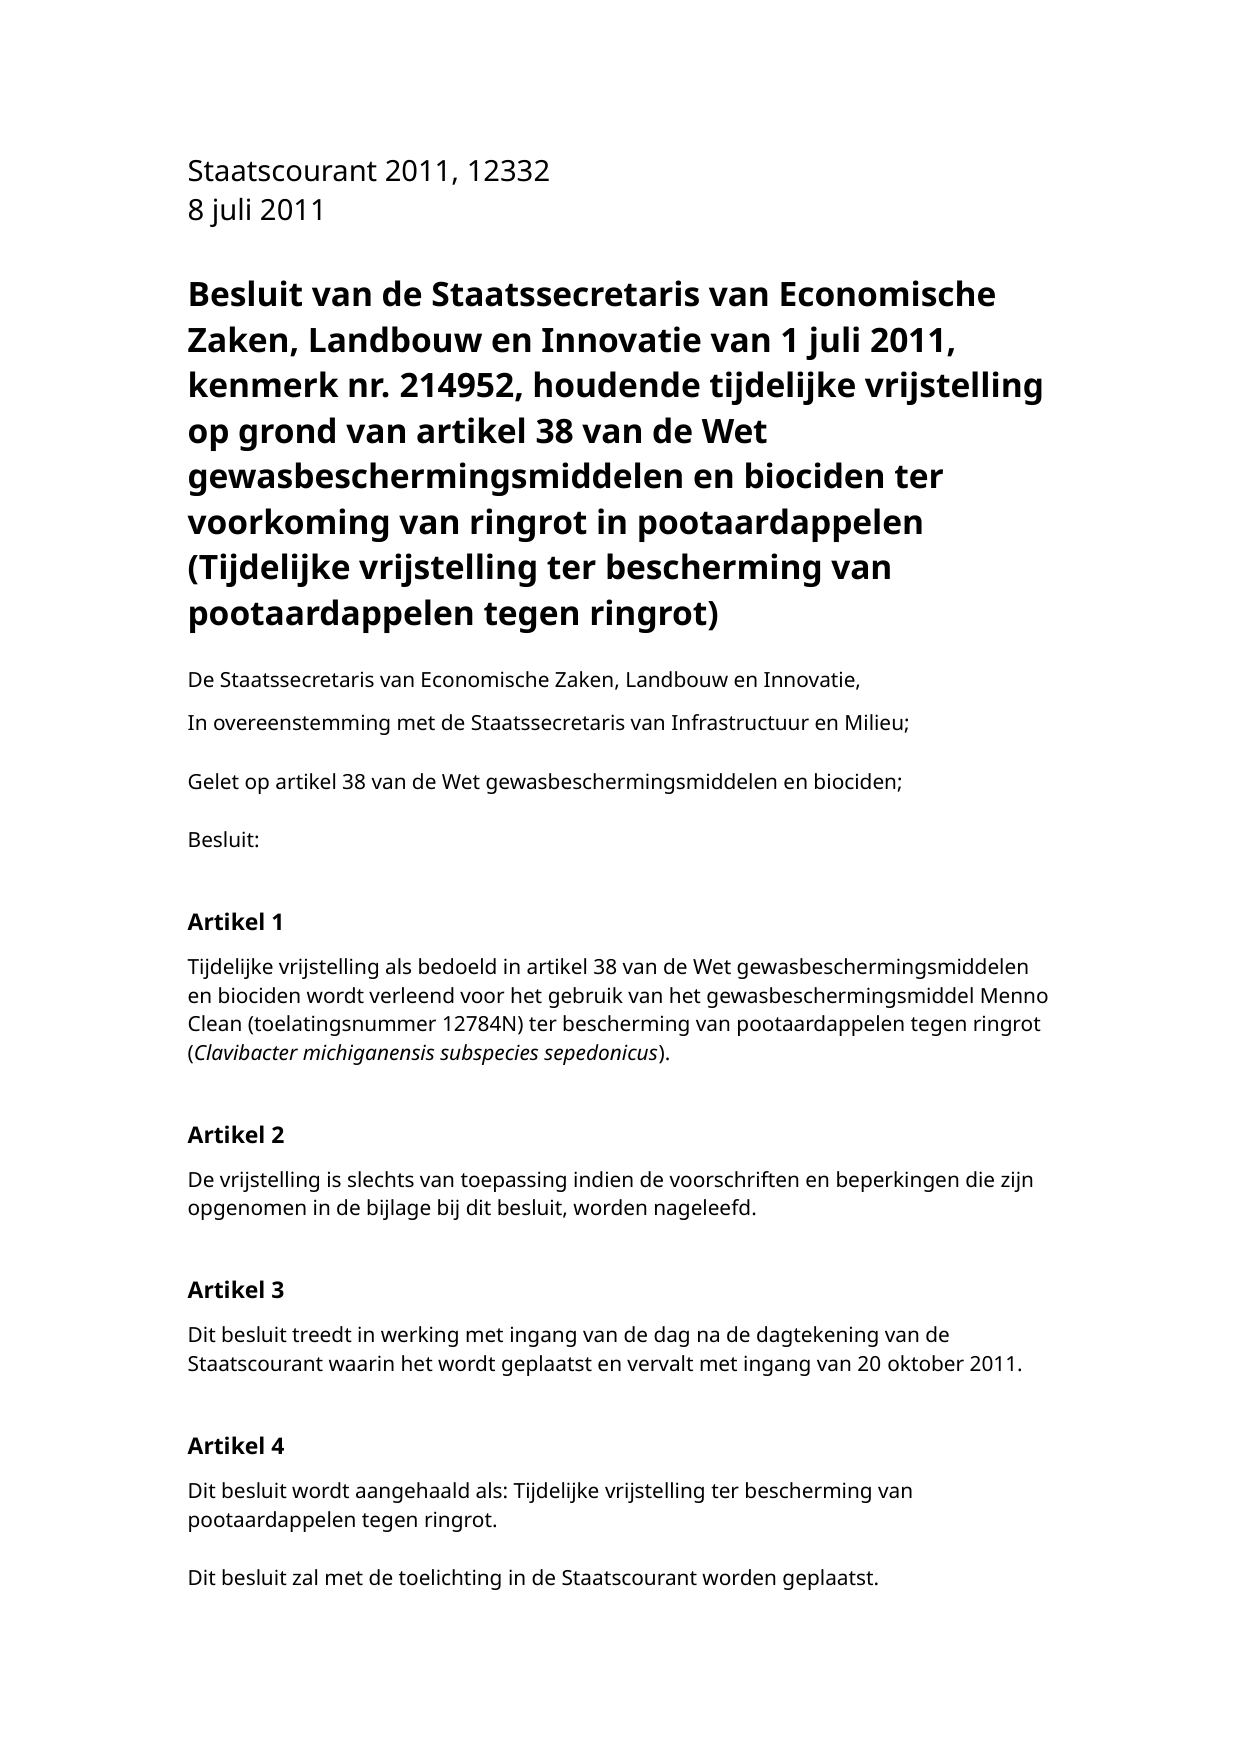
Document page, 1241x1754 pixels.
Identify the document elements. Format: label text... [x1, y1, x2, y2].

text Besluit: [187, 825, 1053, 854]
subtitle Besluit van de Staatssecretaris van Economische Zaken, Landbouw en Innovatie van 1 juli 2011, kenmerk nr. 214952, houdende tijdelijke vrijstelling op grond van artikel 38 van de Wet gewasbeschermingsmiddelen en biociden ter voorkoming van ringrot in pootaardappelen (Tijdelijke vrijstelling ter bescherming van pootaardappelen tegen ringrot) [187, 271, 1053, 635]
text 8 juli 2011 [187, 190, 1053, 229]
text Dit besluit zal met de toelichting in de Staatscourant worden geplaatst. [187, 1563, 1053, 1592]
text De vrijstelling is slechts van toepassing indien de voorschriften en beperkingen die zijn opgenomen in de bijlage bij dit besluit, worden nageleefd. [187, 1165, 1053, 1222]
text Gelet op artikel 38 van de Wet gewasbeschermingsmiddelen en biociden; [187, 767, 1053, 795]
subtitle Artikel 2 [187, 1119, 1053, 1150]
subtitle Artikel 1 [187, 906, 1053, 937]
text De Staatssecretaris van Economische Zaken, Landbouw en Innovatie, [187, 665, 1053, 693]
subtitle Artikel 4 [187, 1430, 1053, 1461]
subtitle Artikel 3 [187, 1274, 1053, 1306]
text Staatscourant 2011, 12332 [187, 150, 1053, 190]
text Tijdelijke vrijstelling als bedoeld in artikel 38 van de Wet gewasbeschermingsmiddelen en biociden wordt verleend voor het gebruik van het gewasbeschermingsmiddel Menno Clean (toelatingsnummer 12784N) ter bescherming van pootaardappelen tegen ringrot (Clavibacter michiganensis subspecies sepedonicus). [187, 952, 1053, 1066]
text In overeenstemming met de Staatssecretaris van Infrastructuur en Milieu; [187, 708, 1053, 737]
text Dit besluit wordt aangehaald als: Tijdelijke vrijstelling ter bescherming van pootaardappelen tegen ringrot. [187, 1476, 1053, 1533]
text Dit besluit treedt in werking met ingang van de dag na de dagtekening van de Staatscourant waarin het wordt geplaatst en vervalt met ingang van 20 oktober 2011. [187, 1321, 1053, 1377]
